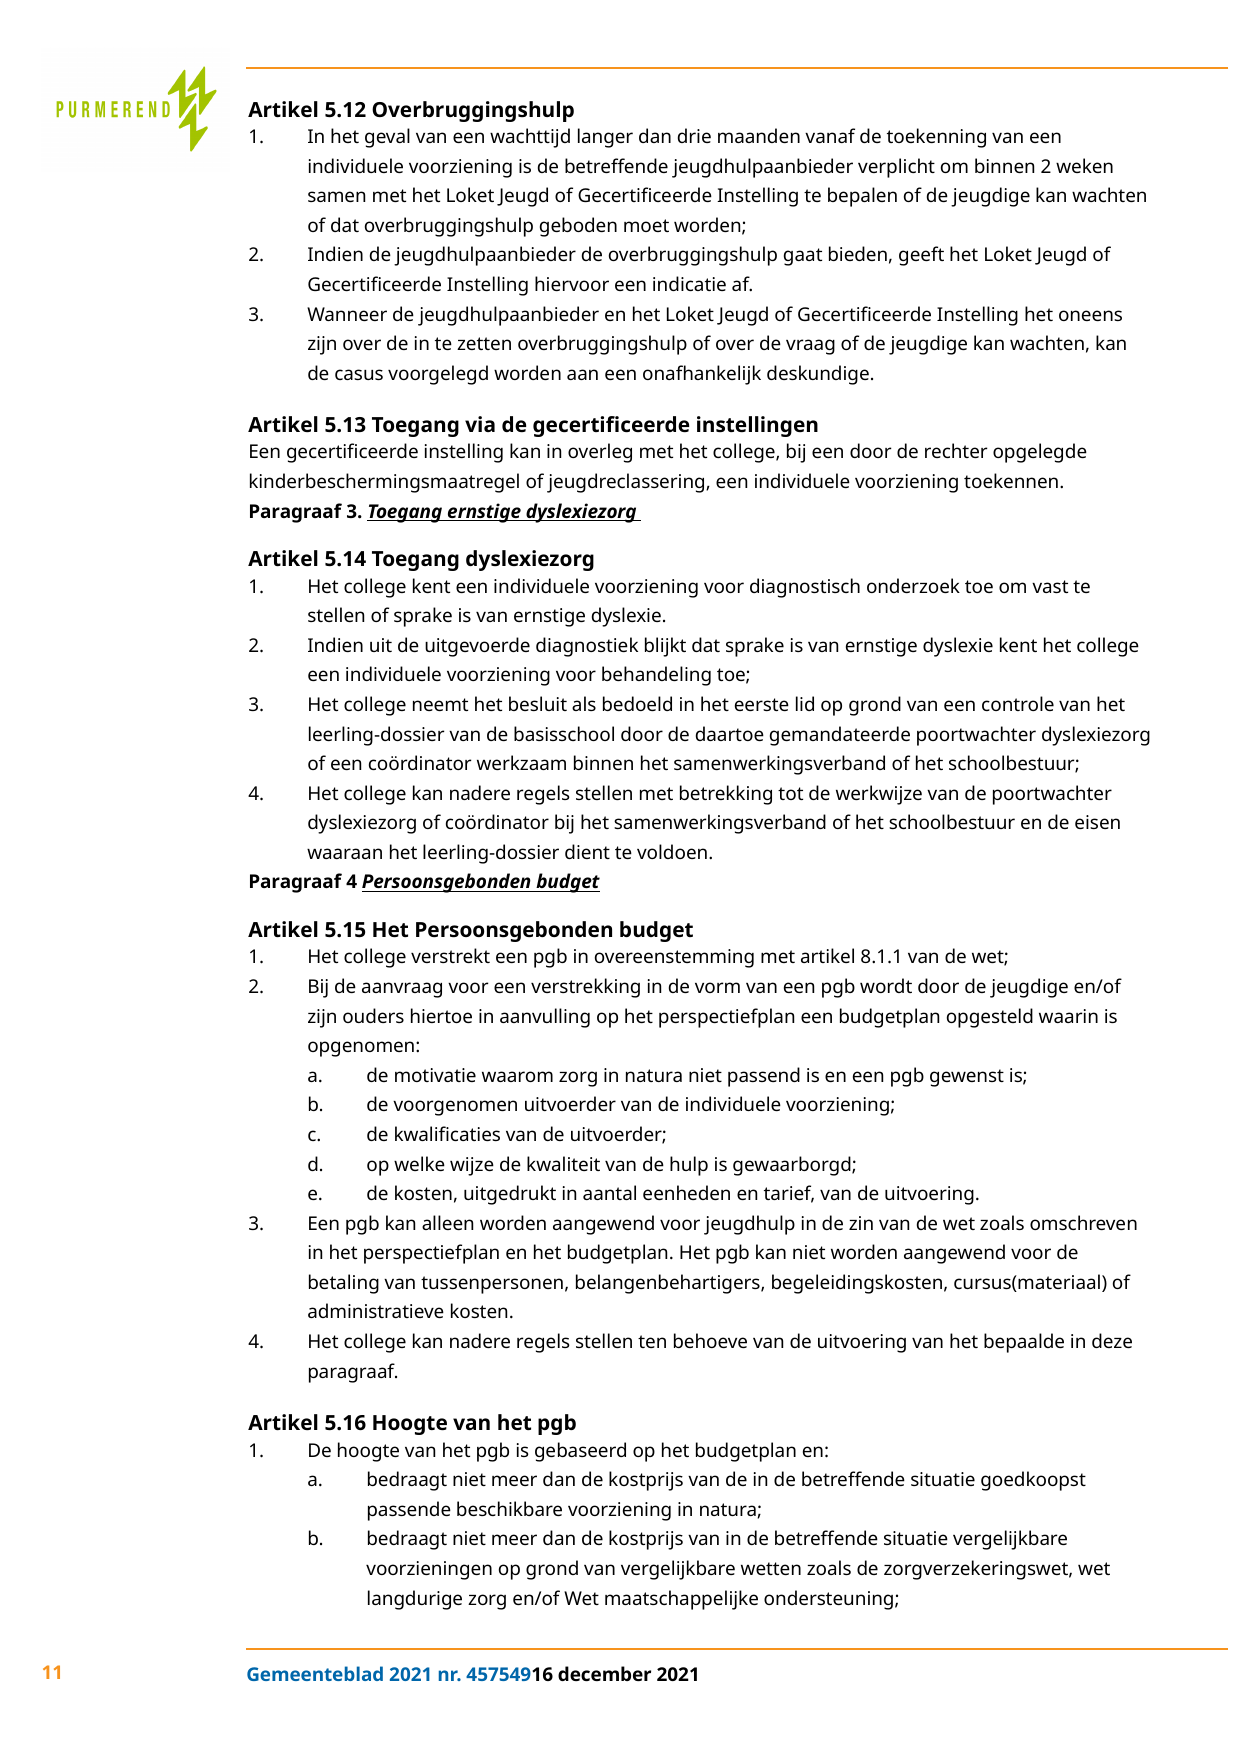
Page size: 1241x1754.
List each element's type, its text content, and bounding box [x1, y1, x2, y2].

list Indien uit de uitgevoerde diagnostiek blijkt dat sprake is van ernstige dyslexie kent het college een individuele voorziening voor behandeling toe; [248, 632, 1152, 687]
list Het college kent een individuele voorziening voor diagnostisch onderzoek toe om vast te stellen of sprake is van ernstige dyslexie. [248, 573, 1152, 628]
text Artikel 5.12 Overbruggingshulp [248, 95, 1152, 123]
list bedraagt niet meer dan de kostprijs van de in de betreffende situatie goedkoopst passende beschikbare voorziening in natura; [307, 1466, 1152, 1522]
list op welke wijze de kwaliteit van de hulp is gewaarborgd; [307, 1151, 1152, 1177]
text Een gecertificeerde instelling kan in overleg met het college, bij een door de rechter opgelegde kinderbeschermingsmaatregel of jeugdreclassering, een individuele voorziening toekennen. [248, 439, 1152, 494]
picture [41, 47, 231, 172]
text Paragraaf 4 Persoonsgebonden budget [248, 869, 1152, 894]
text Artikel 5.13 Toegang via de gecertificeerde instellingen [248, 410, 1152, 439]
list Het college kan nadere regels stellen met betrekking tot de werkwijze van de poortwachter dyslexiezorg of coördinator bij het samenwerkingsverband of het schoolbestuur en de eisen waaraan het leerling-dossier dient te voldoen. [248, 780, 1152, 865]
list de kosten, uitgedrukt in aantal eenheden en tarief, van de uitvoering. [307, 1180, 1152, 1206]
list Het college neemt het besluit als bedoeld in het eerste lid op grond van een controle van het leerling-dossier van de basisschool door de daartoe gemandateerde poortwachter dyslexiezorg of een coördinator werkzaam binnen het samenwerkingsverband of het schoolbestuur; [248, 691, 1152, 776]
text Artikel 5.16 Hoogte van het pgb [248, 1408, 1152, 1437]
text Artikel 5.14 Toegang dyslexiezorg [248, 544, 1152, 573]
text Artikel 5.15 Het Persoonsgebonden budget [248, 915, 1152, 944]
list Bij de aanvraag voor een verstrekking in de vorm van een pgb wordt door de jeugdige en/of zijn ouders hiertoe in aanvulling op het perspectiefplan een budgetplan opgesteld waarin is opgenomen: [248, 973, 1152, 1058]
list de motivatie waarom zorg in natura niet passend is en een pgb gewenst is; [307, 1062, 1152, 1088]
list Het college verstrekt een pgb in overeenstemming met artikel 8.1.1 van de wet; [248, 944, 1152, 969]
list De hoogte van het pgb is gebaseerd op het budgetplan en: [248, 1437, 1152, 1462]
list de kwalificaties van de uitvoerder; [307, 1121, 1152, 1147]
list Indien de jeugdhulpaanbieder de overbruggingshulp gaat bieden, geeft het Loket Jeugd of Gecertificeerde Instelling hiervoor een indicatie af. [248, 242, 1152, 297]
list de voorgenomen uitvoerder van de individuele voorziening; [307, 1092, 1152, 1117]
list Het college kan nadere regels stellen ten behoeve van de uitvoering van het bepaalde in deze paragraaf. [248, 1328, 1152, 1384]
list Wanneer de jeugdhulpaanbieder en het Loket Jeugd of Gecertificeerde Instelling het oneens zijn over de in te zetten overbruggingshulp of over de vraag of de jeugdige kan wachten, kan de casus voorgelegd worden aan een onafhankelijk deskundige. [248, 301, 1152, 386]
list In het geval van een wachttijd langer dan drie maanden vanaf de toekenning van een individuele voorziening is de betreffende jeugdhulpaanbieder verplicht om binnen 2 weken samen met het Loket Jeugd of Gecertificeerde Instelling te bepalen of de jeugdige kan wachten of dat overbruggingshulp geboden moet worden; [248, 123, 1152, 238]
list Een pgb kan alleen worden aangewend voor jeugdhulp in de zin van de wet zoals omschreven in het perspectiefplan en het budgetplan. Het pgb kan niet worden aangewend voor de betaling van tussenpersonen, belangenbehartigers, begeleidingskosten, cursus(materiaal) of administratieve kosten. [248, 1210, 1152, 1324]
text Paragraaf 3. Toegang ernstige dyslexiezorg [248, 498, 1152, 524]
list bedraagt niet meer dan de kostprijs van in de betreffende situatie vergelijkbare voorzieningen op grond van vergelijkbare wetten zoals de zorgverzekeringswet, wet langdurige zorg en/of Wet maatschappelijke ondersteuning; [307, 1526, 1152, 1610]
